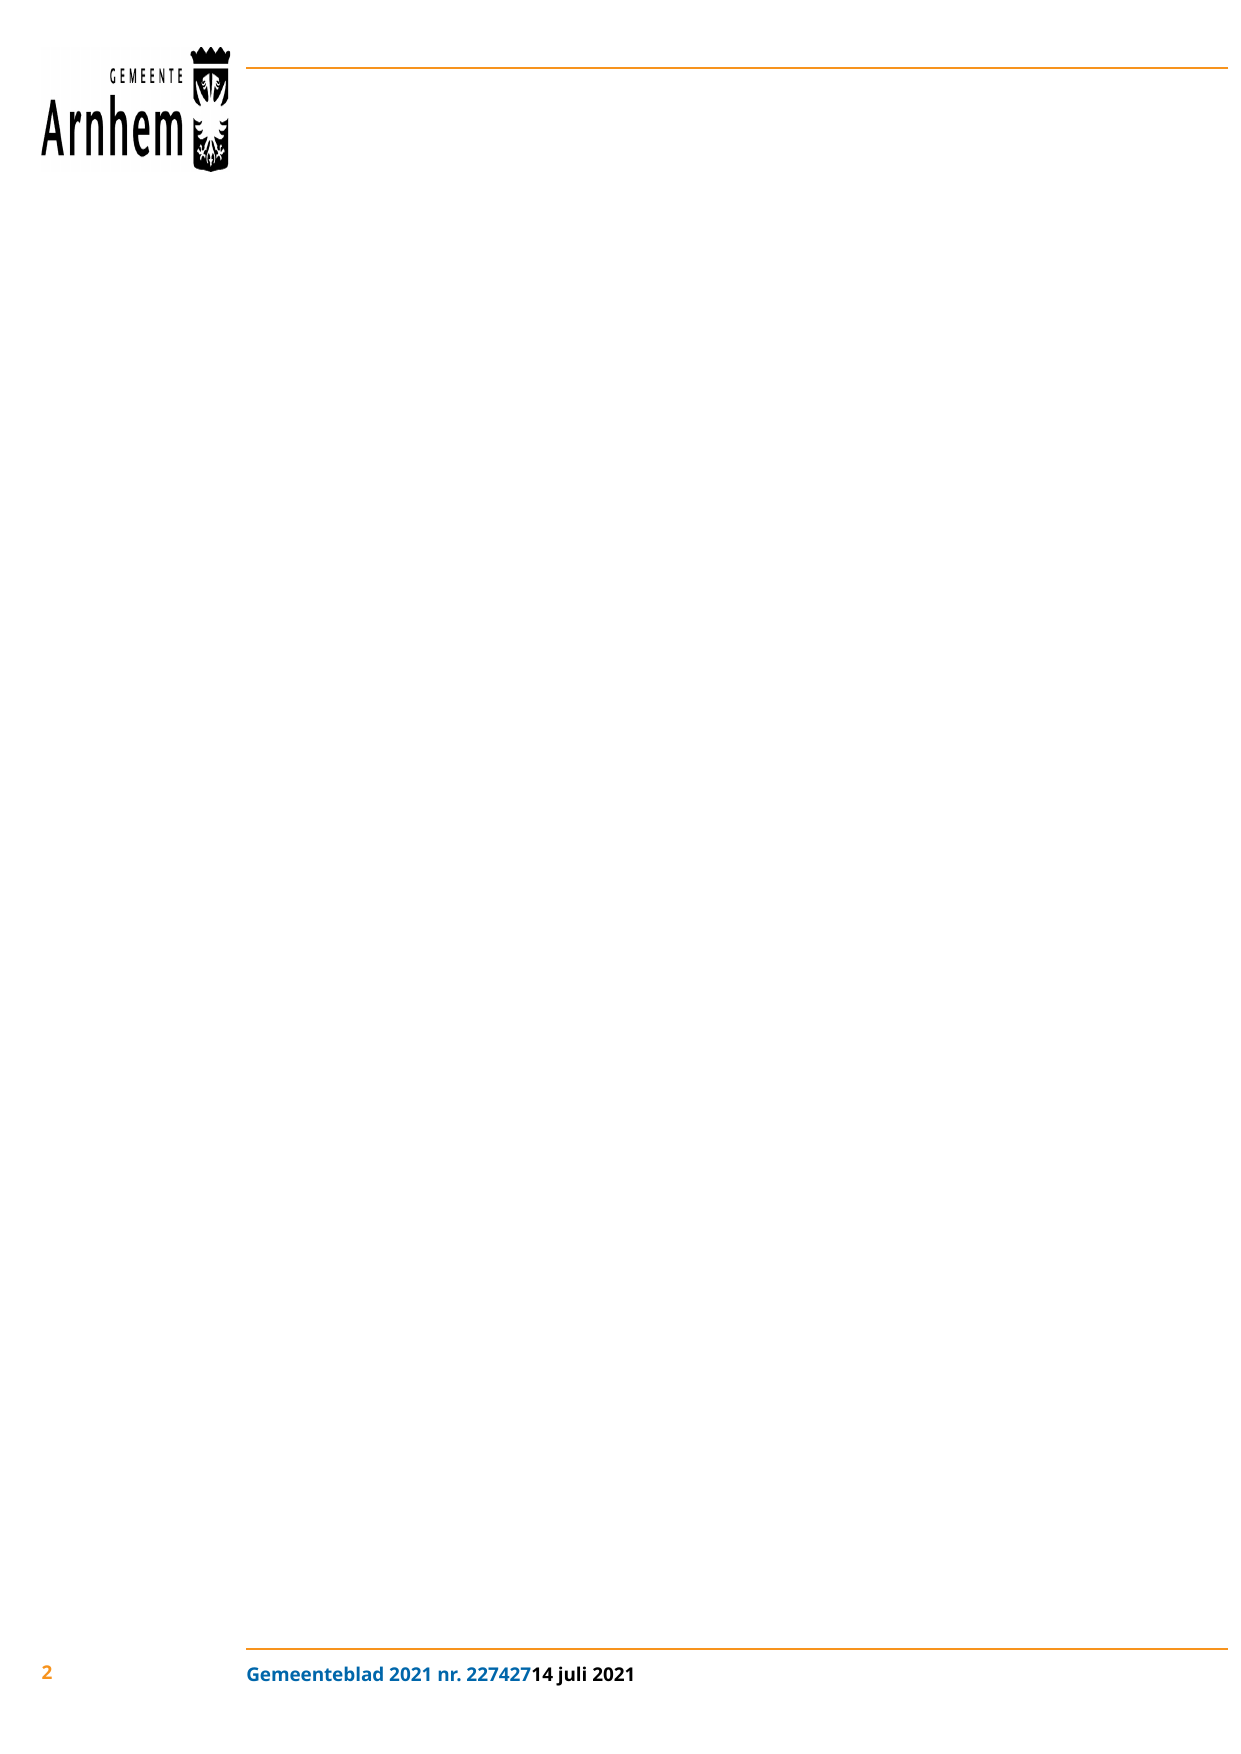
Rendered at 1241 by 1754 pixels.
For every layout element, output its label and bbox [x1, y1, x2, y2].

picture [41, 47, 231, 172]
